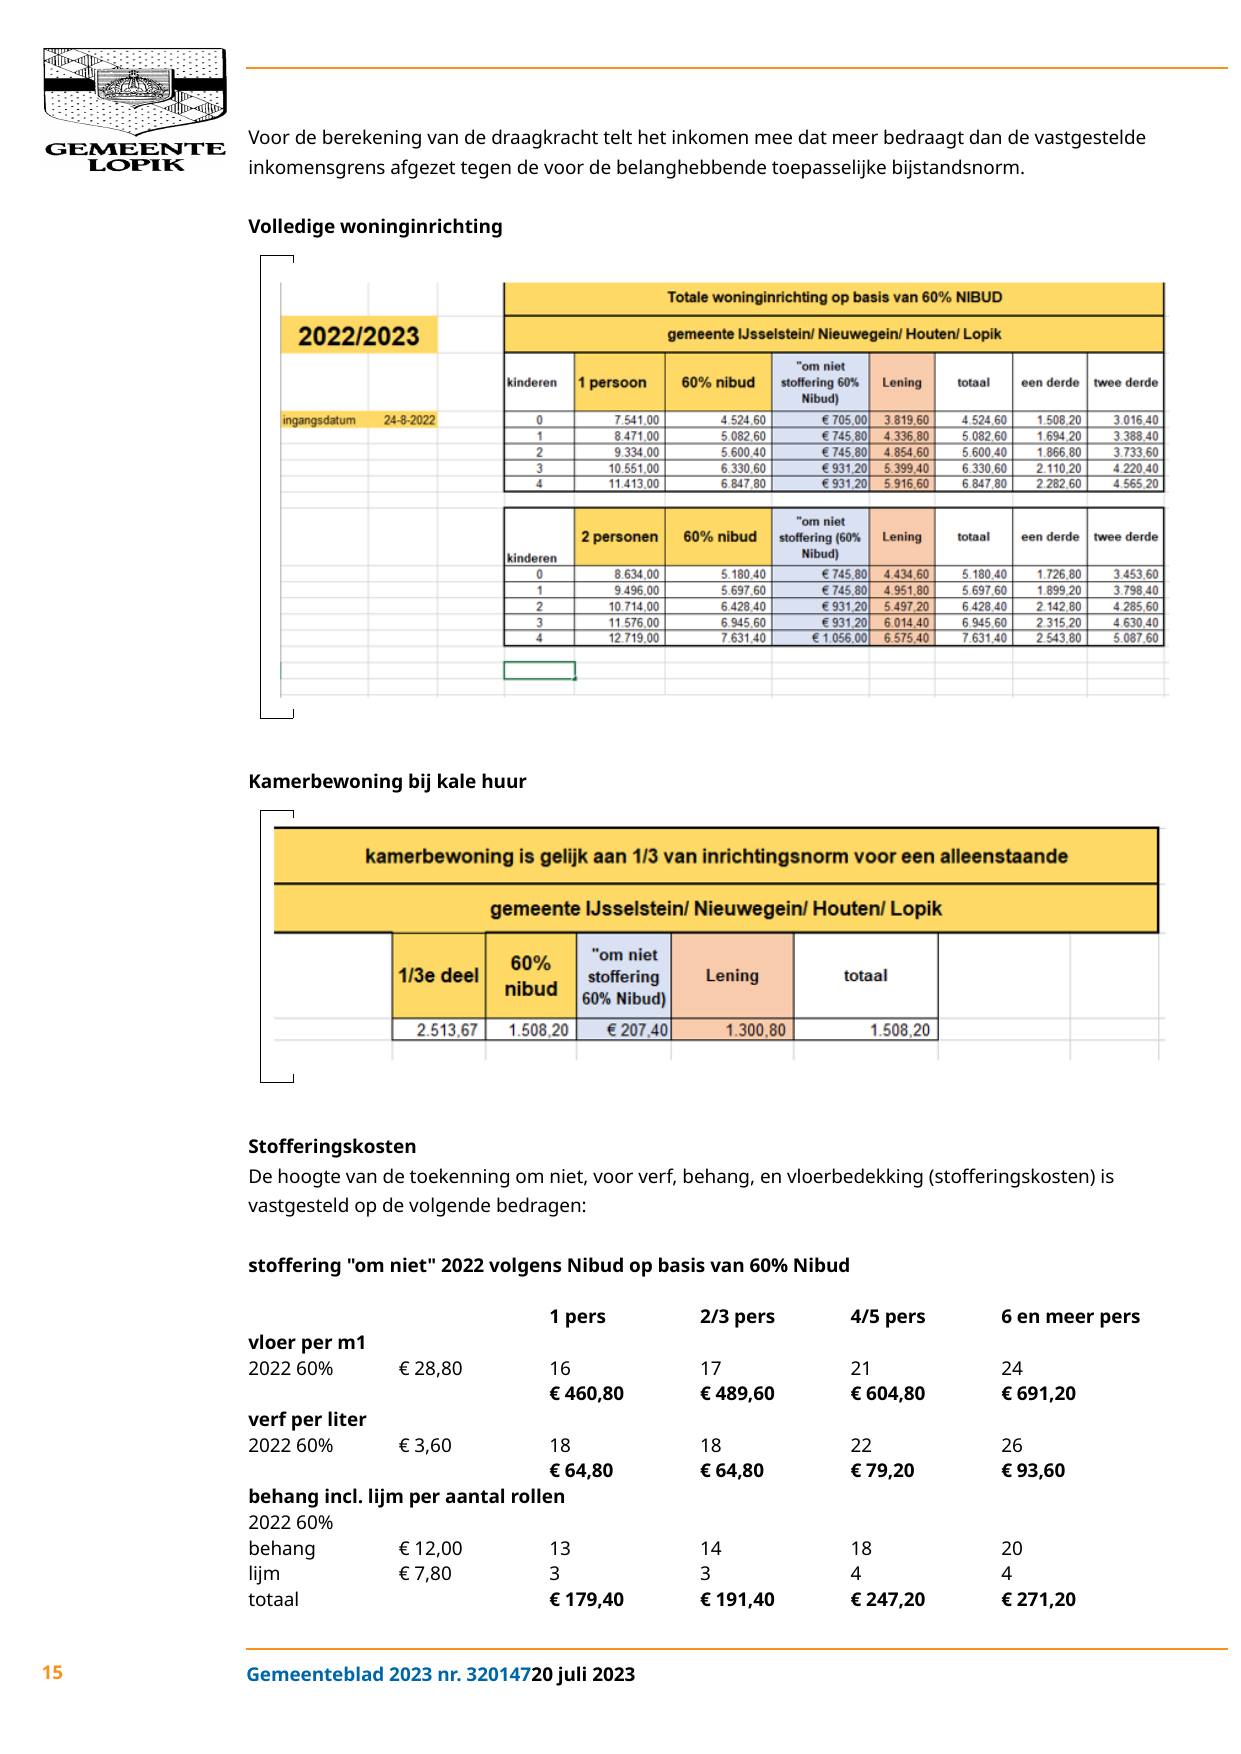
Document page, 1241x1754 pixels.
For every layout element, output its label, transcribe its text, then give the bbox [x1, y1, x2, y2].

table_cell [549, 1509, 700, 1535]
table_cell 24 [1001, 1355, 1152, 1380]
table_cell [1001, 1278, 1152, 1303]
table_cell [248, 1458, 398, 1483]
table_cell 21 [850, 1355, 1001, 1380]
table_cell 1 pers [549, 1303, 700, 1329]
table_cell € 7,80 [399, 1561, 549, 1586]
table_cell 20 [1001, 1535, 1152, 1561]
table_cell 4 [850, 1561, 1001, 1586]
table_cell 2022 60% [248, 1509, 398, 1535]
table_cell [850, 1278, 1001, 1303]
table_cell [248, 1303, 398, 1329]
table_cell vloer per m1 [248, 1329, 1152, 1355]
table_cell [549, 1278, 700, 1303]
table_cell € 3,60 [399, 1432, 549, 1458]
table_cell [399, 1303, 549, 1329]
table_cell [700, 1278, 850, 1303]
text Kamerbewoning bij kale huur [248, 768, 1152, 794]
table_cell totaal [248, 1586, 398, 1612]
table_cell € 64,80 [700, 1458, 850, 1483]
table_cell 16 [549, 1355, 700, 1380]
table_cell € 460,80 [549, 1380, 700, 1406]
table_cell € 489,60 [700, 1380, 850, 1406]
table_cell [700, 1509, 850, 1535]
picture [268, 818, 1173, 1074]
table_cell 18 [549, 1432, 700, 1458]
table_cell 2/3 pers [700, 1303, 850, 1329]
text De hoogte van de toekenning om niet, voor verf, behang, en vloerbedekking (stofferingskosten) is vastgesteld op de volgende bedragen: [248, 1163, 1152, 1218]
table_cell behang [248, 1535, 398, 1561]
table_cell [850, 1509, 1001, 1535]
picture [268, 263, 1173, 709]
table_cell € 247,20 [850, 1586, 1001, 1612]
table_cell € 12,00 [399, 1535, 549, 1561]
table_cell € 271,20 [1001, 1586, 1152, 1612]
table_cell 18 [700, 1432, 850, 1458]
table_cell [399, 1586, 549, 1612]
table_cell € 79,20 [850, 1458, 1001, 1483]
table_cell € 604,80 [850, 1380, 1001, 1406]
table_cell 4 [1001, 1561, 1152, 1586]
table_cell € 191,40 [700, 1586, 850, 1612]
table_cell 22 [850, 1432, 1001, 1458]
table_cell 18 [850, 1535, 1001, 1561]
table_cell behang incl. lijm per aantal rollen [248, 1483, 1152, 1509]
table_cell 13 [549, 1535, 700, 1561]
text Voor de berekening van de draagkracht telt het inkomen mee dat meer bedraagt dan de vastgestelde inkomensgrens afgezet tegen de voor de belanghebbende toepasselijke bijstandsnorm. [248, 124, 1152, 180]
table_cell 17 [700, 1355, 850, 1380]
table_cell 6 en meer pers [1001, 1303, 1152, 1329]
table_cell 26 [1001, 1432, 1152, 1458]
table_cell 3 [700, 1561, 850, 1586]
table_cell € 691,20 [1001, 1380, 1152, 1406]
table_cell [399, 1278, 549, 1303]
text Stofferingskosten [248, 1133, 1152, 1159]
table_cell 14 [700, 1535, 850, 1561]
table_cell [1001, 1509, 1152, 1535]
table_header stoffering "om niet" 2022 volgens Nibud op basis van 60% Nibud [248, 1252, 1152, 1277]
table_cell [399, 1458, 549, 1483]
text Volledige woninginrichting [248, 213, 1152, 239]
table_cell € 64,80 [549, 1458, 700, 1483]
table_cell € 93,60 [1001, 1458, 1152, 1483]
table_cell 2022 60% [248, 1432, 398, 1458]
table_cell [248, 1380, 398, 1406]
table_cell verf per liter [248, 1406, 1152, 1432]
table_cell [399, 1509, 549, 1535]
table_cell lijm [248, 1561, 398, 1586]
table_cell [248, 1278, 398, 1303]
table_cell [399, 1380, 549, 1406]
table_cell € 179,40 [549, 1586, 700, 1612]
table_cell 4/5 pers [850, 1303, 1001, 1329]
table_cell 3 [549, 1561, 700, 1586]
table_cell € 28,80 [399, 1355, 549, 1380]
table_cell 2022 60% [248, 1355, 398, 1380]
picture [41, 47, 231, 172]
